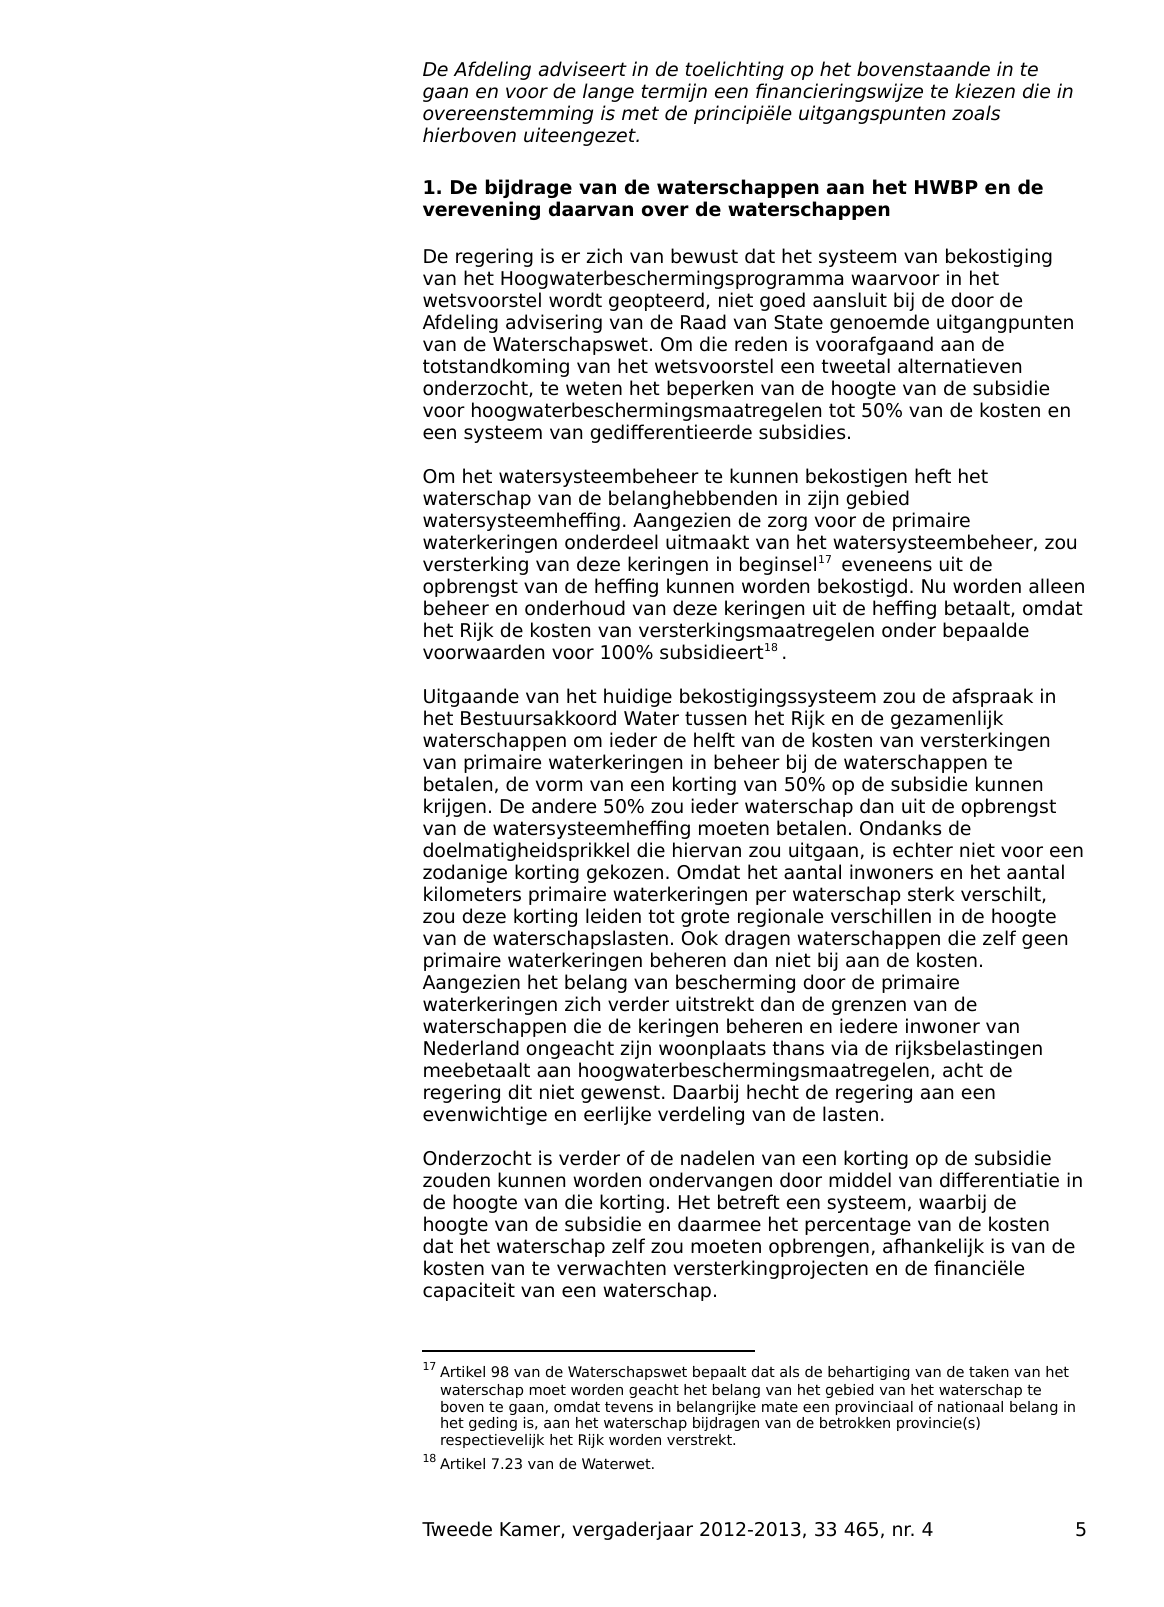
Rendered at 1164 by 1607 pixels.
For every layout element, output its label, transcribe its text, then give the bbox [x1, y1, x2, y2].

subtitle 1. De bijdrage van de waterschappen aan het HWBP en de verevening daarvan over de waterschappen [422, 177, 1087, 221]
text De Afdeling adviseert in de toelichting op het bovenstaande in te gaan en voor de lange termijn een financieringswijze te kiezen die in overeenstemming is met de principiële uitgangspunten zoals hierboven uiteengezet. [422, 59, 1087, 147]
text Artikel 98 van de Waterschapswet bepaalt dat als de behartiging van de taken van het waterschap moet worden geacht het belang van het gebied van het waterschap te boven te gaan, omdat tevens in belangrijke mate een provinciaal of nationaal belang in het geding is, aan het waterschap bijdragen van de betrokken provincie(s) respectievelijk het Rijk worden verstrekt. [422, 1360, 1087, 1449]
text Onderzocht is verder of de nadelen van een korting op de subsidie zouden kunnen worden ondervangen door middel van differentiatie in de hoogte van die korting. Het betreft een systeem, waarbij de hoogte van de subsidie en daarmee het percentage van de kosten dat het waterschap zelf zou moeten opbrengen, afhankelijk is van de kosten van te verwachten versterkingprojecten en de financiële capaciteit van een waterschap. [422, 1148, 1087, 1302]
text De regering is er zich van bewust dat het systeem van bekostiging van het Hoogwaterbeschermingsprogramma waarvoor in het wetsvoorstel wordt geopteerd, niet goed aansluit bij de door de Afdeling advisering van de Raad van State genoemde uitgangpunten van de Waterschapswet. Om die reden is voorafgaand aan de totstandkoming van het wetsvoorstel een tweetal alternatieven onderzocht, te weten het beperken van de hoogte van de subsidie voor hoogwaterbeschermingsmaatregelen tot 50% van de kosten en een systeem van gedifferentieerde subsidies. [422, 246, 1087, 444]
text Artikel 7.23 van de Waterwet. [422, 1452, 1087, 1474]
text Om het watersysteembeheer te kunnen bekostigen heft het waterschap van de belanghebbenden in zijn gebied watersysteemheffing. Aangezien de zorg voor de primaire waterkeringen onderdeel uitmaakt van het watersysteembeheer, zou versterking van deze keringen in beginsel eveneens uit de opbrengst van de heffing kunnen worden bekostigd. Nu worden alleen beheer en onderhoud van deze keringen uit de heffing betaalt, omdat het Rijk de kosten van versterkingsmaatregelen onder bepaalde voorwaarden voor 100% subsidieert. [422, 466, 1087, 664]
text Uitgaande van het huidige bekostigingssysteem zou de afspraak in het Bestuursakkoord Water tussen het Rijk en de gezamenlijk waterschappen om ieder de helft van de kosten van versterkingen van primaire waterkeringen in beheer bij de waterschappen te betalen, de vorm van een korting van 50% op de subsidie kunnen krijgen. De andere 50% zou ieder waterschap dan uit de opbrengst van de watersysteemheffing moeten betalen. Ondanks de doelmatigheidsprikkel die hiervan zou uitgaan, is echter niet voor een zodanige korting gekozen. Omdat het aantal inwoners en het aantal kilometers primaire waterkeringen per waterschap sterk verschilt, zou deze korting leiden tot grote regionale verschillen in de hoogte van de waterschapslasten. Ook dragen waterschappen die zelf geen primaire waterkeringen beheren dan niet bij aan de kosten. Aangezien het belang van bescherming door de primaire waterkeringen zich verder uitstrekt dan de grenzen van de waterschappen die de keringen beheren en iedere inwoner van Nederland ongeacht zijn woonplaats thans via de rijksbelastingen meebetaalt aan hoogwaterbeschermingsmaatregelen, acht de regering dit niet gewenst. Daarbij hecht de regering aan een evenwichtige en eerlijke verdeling van de lasten. [422, 686, 1087, 1126]
